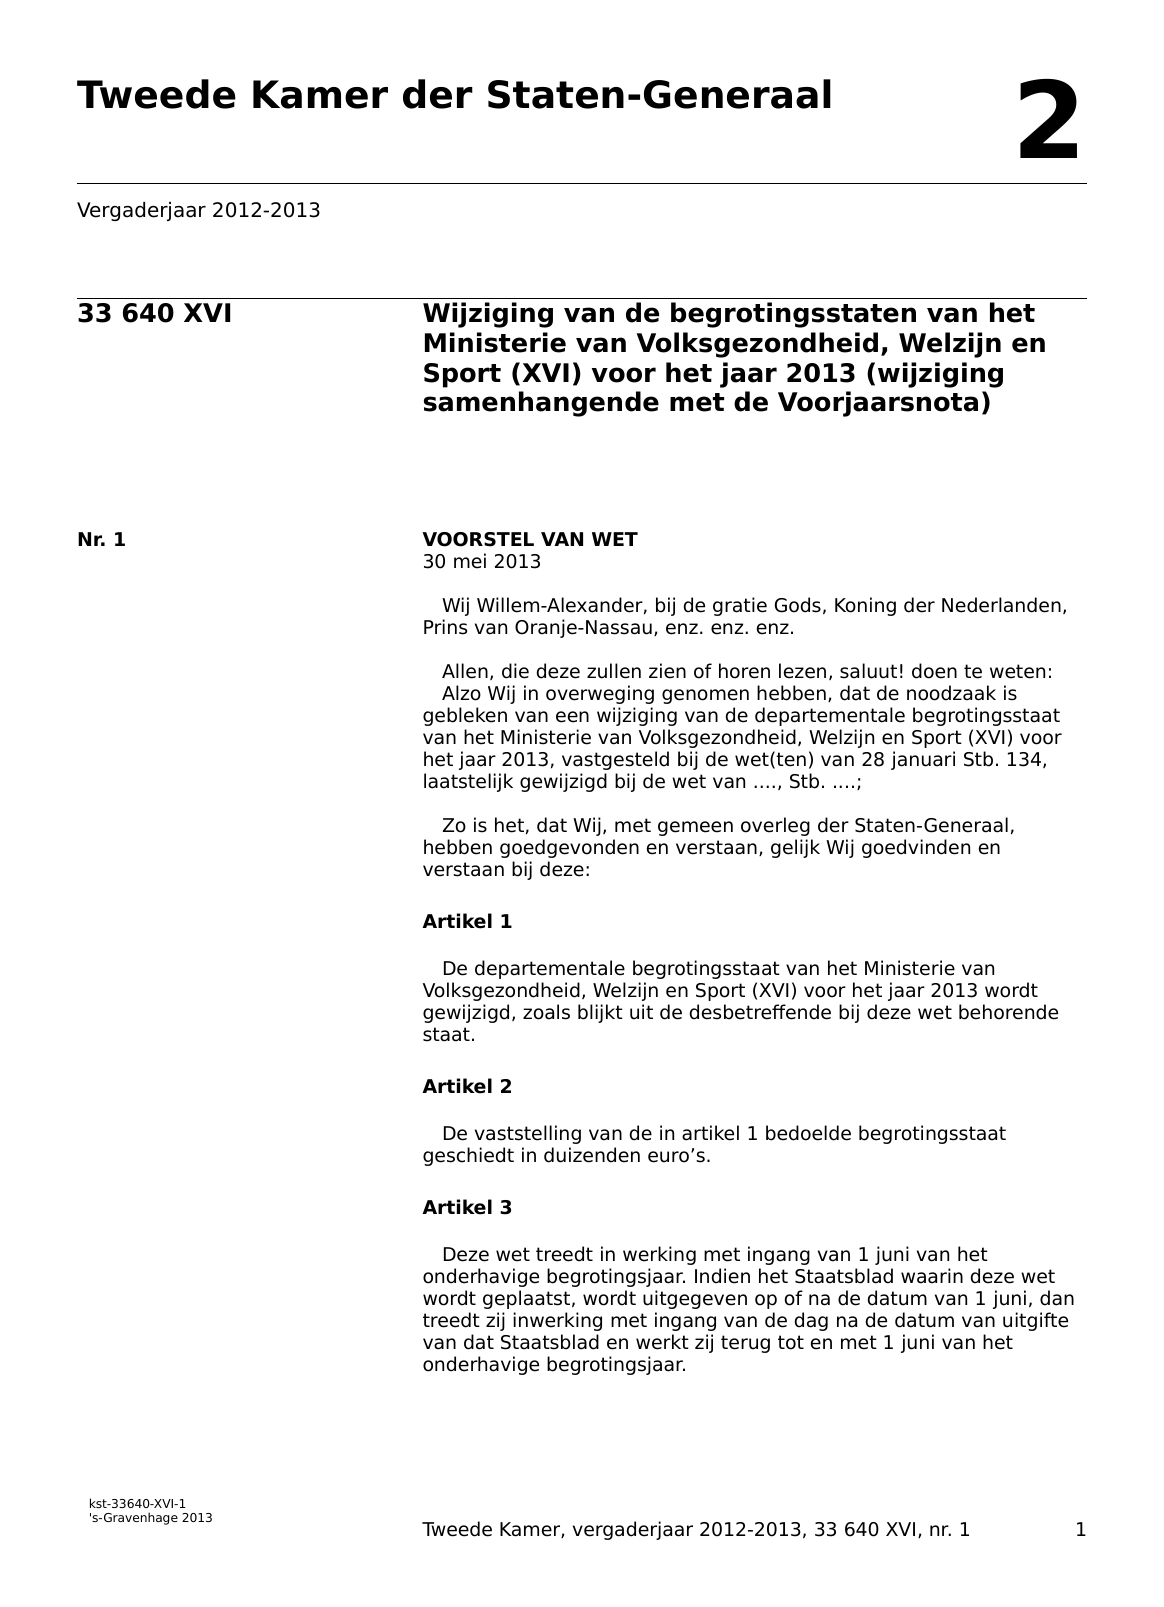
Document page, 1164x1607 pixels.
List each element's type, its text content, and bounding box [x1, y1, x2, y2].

text kst-33640-XVI-1 [88, 1497, 323, 1511]
subtitle Artikel 1 [422, 911, 1087, 933]
text Zo is het, dat Wij, met gemeen overleg der Staten-Generaal, hebben goedgevonden en verstaan, gelijk Wij goedvinden en verstaan bij deze: [422, 815, 1087, 881]
text Allen, die deze zullen zien of horen lezen, saluut! doen te weten: [422, 661, 1087, 683]
text Wij Willem-Alexander, bij de gratie Gods, Koning der Nederlanden, Prins van Oranje-Nassau, enz. enz. enz. [422, 595, 1087, 639]
table_cell Vergaderjaar 2012-2013 [77, 184, 1087, 298]
text 's-Gravenhage 2013 [88, 1511, 323, 1525]
subtitle Artikel 3 [422, 1197, 1087, 1219]
subtitle Nr. 1 VOORSTEL VAN WET [77, 529, 1087, 551]
text Deze wet treedt in werking met ingang van 1 juni van het onderhavige begrotingsjaar. Indien het Staatsblad waarin deze wet wordt geplaatst, wordt uitgegeven op of na de datum van 1 juni, dan treedt zij inwerking met ingang van de dag na de datum van uitgifte van dat Staatsblad en werkt zij terug tot en met 1 juni van het onderhavige begrotingsjaar. [422, 1244, 1087, 1376]
text De vaststelling van de in artikel 1 bedoelde begrotingsstaat geschiedt in duizenden euro’s. [422, 1123, 1087, 1167]
text 30 mei 2013 [422, 551, 1087, 573]
table_header Tweede Kamer der Staten-Generaal [77, 59, 886, 183]
subtitle Artikel 2 [422, 1076, 1087, 1098]
subtitle 33 640 XVI Wijziging van de begrotingsstaten van het Ministerie van Volksgezondheid, Welzijn en Sport (XVI) voor het jaar 2013 (wijziging samenhangende met de Voorjaarsnota) [77, 299, 1087, 418]
text Alzo Wij in overweging genomen hebben, dat de noodzaak is gebleken van een wijziging van de departementale begrotingsstaat van het Ministerie van Volksgezondheid, Welzijn en Sport (XVI) voor het jaar 2013, vastgesteld bij de wet(ten) van 28 januari Stb. 134, laatstelijk gewijzigd bij de wet van ...., Stb. ....; [422, 683, 1087, 793]
text De departementale begrotingsstaat van het Ministerie van Volksgezondheid, Welzijn en Sport (XVI) voor het jaar 2013 wordt gewijzigd, zoals blijkt uit de desbetreffende bij deze wet behorende staat. [422, 958, 1087, 1046]
table_header 2 [886, 59, 1087, 183]
